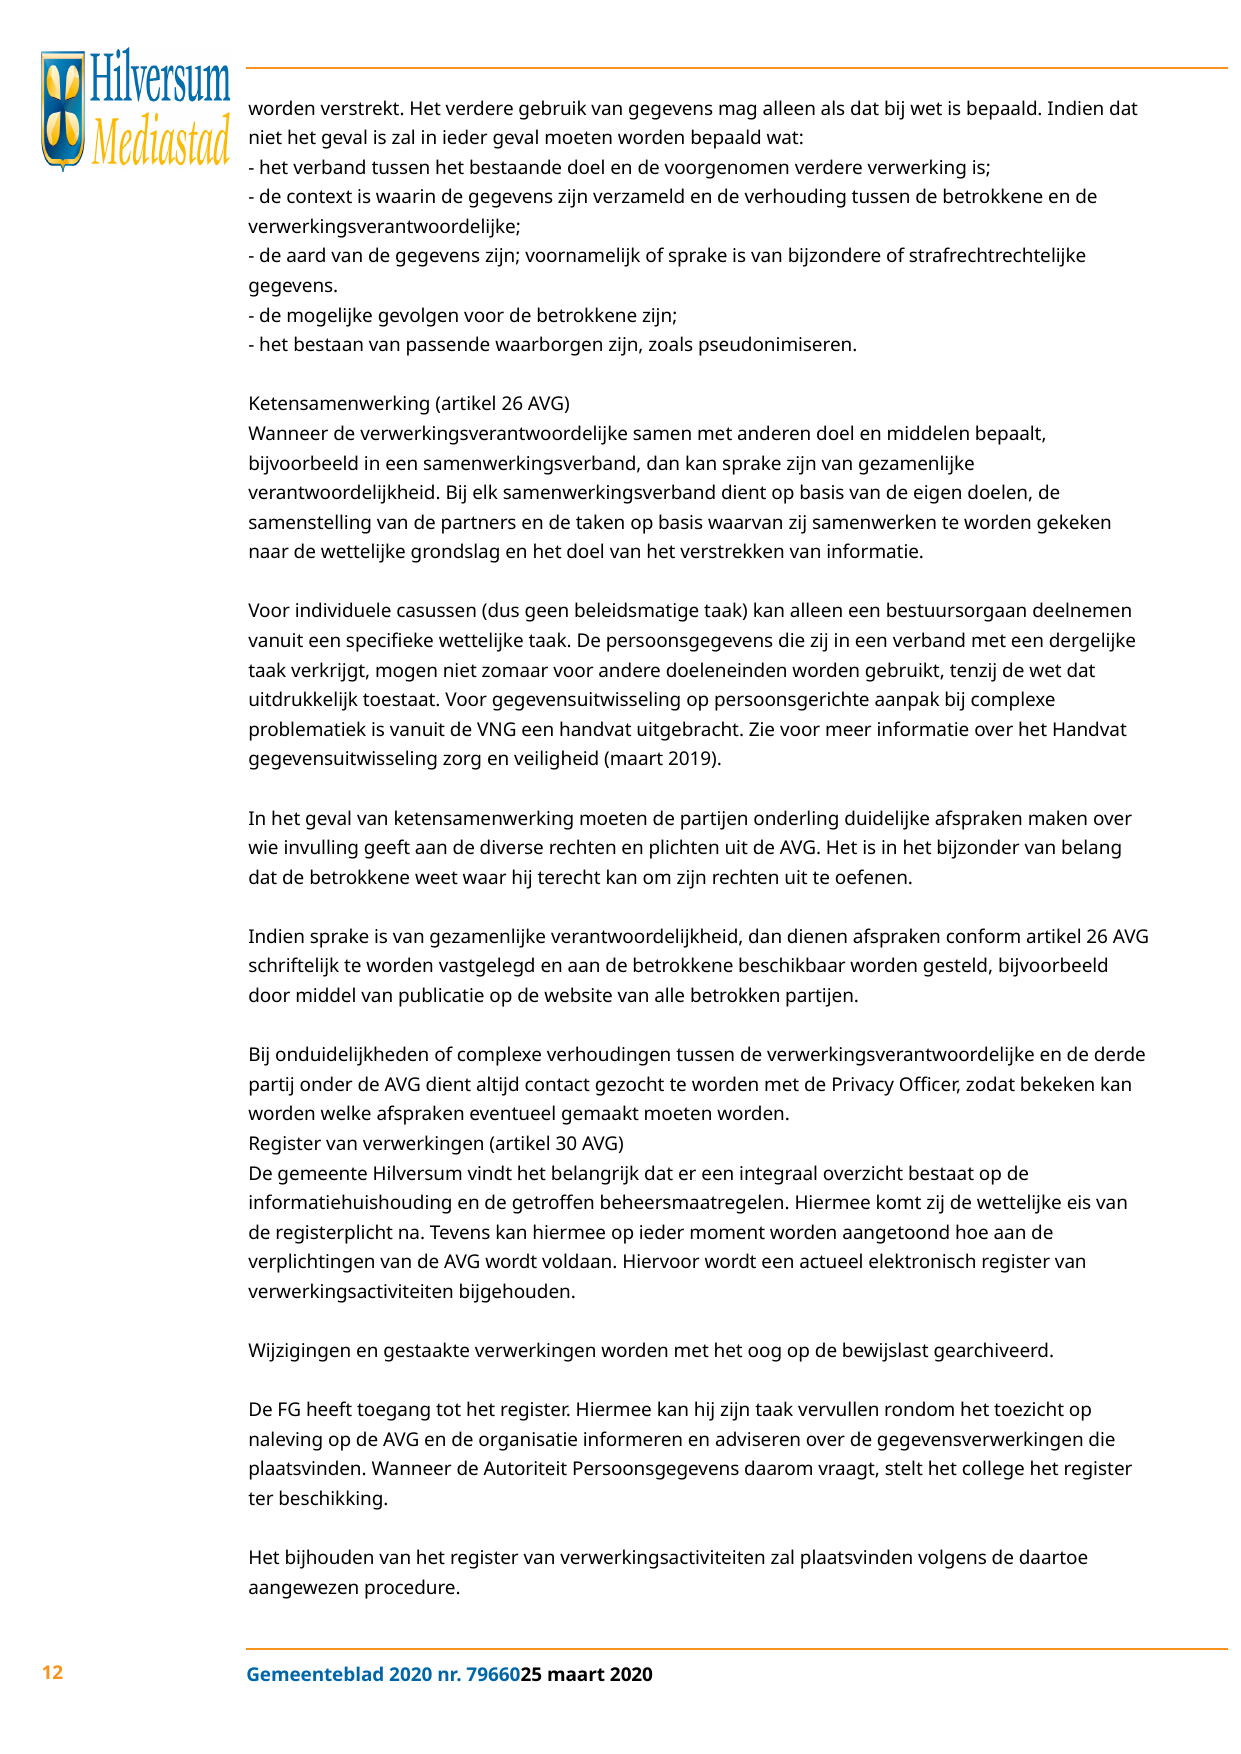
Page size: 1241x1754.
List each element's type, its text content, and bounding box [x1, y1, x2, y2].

text Voor individuele casussen (dus geen beleidsmatige taak) kan alleen een bestuursorgaan deelnemen vanuit een specifieke wettelijke taak. De persoonsgegevens die zij in een verband met een dergelijke taak verkrijgt, mogen niet zomaar voor andere doeleneinden worden gebruikt, tenzij de wet dat uitdrukkelijk toestaat. Voor gegevensuitwisseling op persoonsgerichte aanpak bij complexe problematiek is vanuit de VNG een handvat uitgebracht. Zie voor meer informatie over het Handvat gegevensuitwisseling zorg en veiligheid (maart 2019). [248, 598, 1152, 771]
text De gemeente Hilversum vindt het belangrijk dat er een integraal overzicht bestaat op de informatiehuishouding en de getroffen beheersmaatregelen. Hiermee komt zij de wettelijke eis van de registerplicht na. Tevens kan hiermee op ieder moment worden aangetoond hoe aan de verplichtingen van de AVG wordt voldaan. Hiervoor wordt een actueel elektronisch register van verwerkingsactiviteiten bijgehouden. [248, 1160, 1152, 1304]
text De FG heeft toegang tot het register. Hiermee kan hij zijn taak vervullen rondom het toezicht op naleving op de AVG en de organisatie informeren en adviseren over de gegevensverwerkingen die plaatsvinden. Wanneer de Autoriteit Persoonsgegevens daarom vraagt, stelt het college het register ter beschikking. [248, 1396, 1152, 1511]
text - het bestaan van passende waarborgen zijn, zoals pseudonimiseren. [248, 331, 1152, 357]
text Register van verwerkingen (artikel 30 AVG) [248, 1130, 1152, 1156]
text Het bijhouden van het register van verwerkingsactiviteiten zal plaatsvinden volgens de daartoe aangewezen procedure. [248, 1544, 1152, 1600]
text - de aard van de gegevens zijn; voornamelijk of sprake is van bijzondere of strafrechtrechtelijke gegevens. [248, 243, 1152, 298]
text - de mogelijke gevolgen voor de betrokkene zijn; [248, 302, 1152, 328]
text In het geval van ketensamenwerking moeten de partijen onderling duidelijke afspraken maken over wie invulling geeft aan de diverse rechten en plichten uit de AVG. Het is in het bijzonder van belang dat de betrokkene weet waar hij terecht kan om zijn rechten uit te oefenen. [248, 805, 1152, 890]
text - het verband tussen het bestaande doel en de voorgenomen verdere verwerking is; [248, 154, 1152, 180]
text - de context is waarin de gegevens zijn verzameld en de verhouding tussen de betrokkene en de verwerkingsverantwoordelijke; [248, 183, 1152, 239]
text Bij onduidelijkheden of complexe verhoudingen tussen de verwerkingsverantwoordelijke en de derde partij onder de AVG dient altijd contact gezocht te worden met de Privacy Officer, zodat bekeken kan worden welke afspraken eventueel gemaakt moeten worden. [248, 1041, 1152, 1126]
text worden verstrekt. Het verdere gebruik van gegevens mag alleen als dat bij wet is bepaald. Indien dat niet het geval is zal in ieder geval moeten worden bepaald wat: [248, 95, 1152, 150]
text Ketensamenwerking (artikel 26 AVG) [248, 391, 1152, 416]
text Wanneer de verwerkingsverantwoordelijke samen met anderen doel en middelen bepaalt, bijvoorbeeld in een samenwerkingsverband, dan kan sprake zijn van gezamenlijke verantwoordelijkheid. Bij elk samenwerkingsverband dient op basis van de eigen doelen, de samenstelling van de partners en de taken op basis waarvan zij samenwerken te worden gekeken naar de wettelijke grondslag en het doel van het verstrekken van informatie. [248, 420, 1152, 564]
text Indien sprake is van gezamenlijke verantwoordelijkheid, dan dienen afspraken conform artikel 26 AVG schriftelijk te worden vastgelegd en aan de betrokkene beschikbaar worden gesteld, bijvoorbeeld door middel van publicatie op de website van alle betrokken partijen. [248, 923, 1152, 1008]
picture [41, 47, 231, 172]
text Wijzigingen en gestaakte verwerkingen worden met het oog op de bewijslast gearchiveerd. [248, 1337, 1152, 1363]
